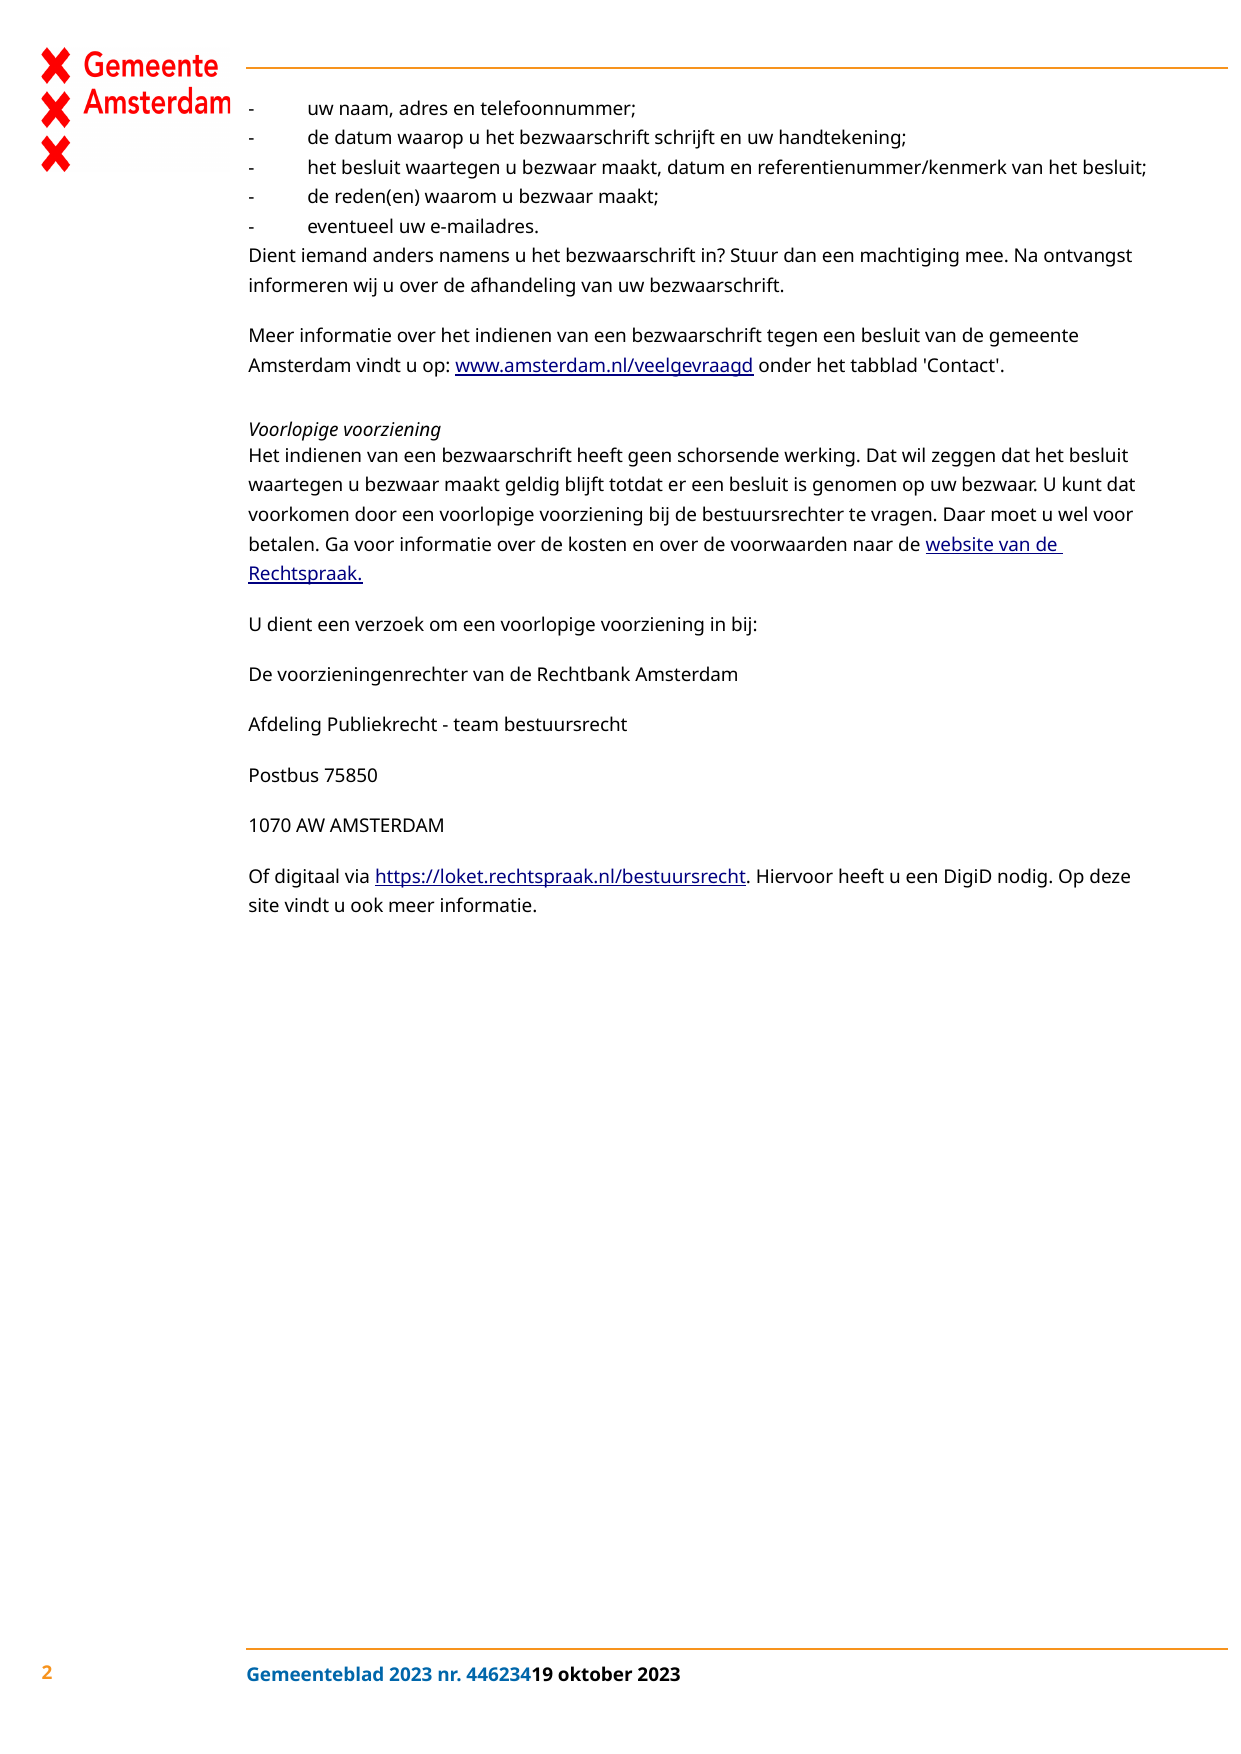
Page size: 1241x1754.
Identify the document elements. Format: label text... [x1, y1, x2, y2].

text Dient iemand anders namens u het bezwaarschrift in? Stuur dan een machtiging mee. Na ontvangst informeren wij u over de afhandeling van uw bezwaarschrift. [248, 243, 1152, 298]
text De voorzieningenrechter van de Rechtbank Amsterdam [248, 661, 1152, 687]
text Postbus 75850 [248, 762, 1152, 788]
text Afdeling Publiekrecht - team bestuursrecht [248, 712, 1152, 737]
text Meer informatie over het indienen van een bezwaarschrift tegen een besluit van de gemeente Amsterdam vindt u op: www.amsterdam.nl/veelgevraagd onder het tabblad 'Contact'. [248, 323, 1152, 378]
text Voorlopige voorziening [248, 416, 1152, 442]
list de datum waarop u het bezwaarschrift schrijft en uw handtekening; [248, 124, 1152, 150]
picture [41, 47, 231, 172]
list uw naam, adres en telefoonnummer; [248, 95, 1152, 121]
list eventueel uw e-mailadres. [248, 213, 1152, 239]
text Het indienen van een bezwaarschrift heeft geen schorsende werking. Dat wil zeggen dat het besluit waartegen u bezwaar maakt geldig blijft totdat er een besluit is genomen op uw bezwaar. U kunt dat voorkomen door een voorlopige voorziening bij de bestuursrechter te vragen. Daar moet u wel voor betalen. Ga voor informatie over de kosten en over de voorwaarden naar de website van de Rechtspraak. [248, 442, 1152, 586]
list de reden(en) waarom u bezwaar maakt; [248, 183, 1152, 209]
list het besluit waartegen u bezwaar maakt, datum en referentienummer/kenmerk van het besluit; [248, 154, 1152, 180]
text U dient een verzoek om een voorlopige voorziening in bij: [248, 611, 1152, 636]
text 1070 AW AMSTERDAM [248, 812, 1152, 838]
text Of digitaal via https://loket.rechtspraak.nl/bestuursrecht. Hiervoor heeft u een DigiD nodig. Op deze site vindt u ook meer informatie. [248, 863, 1152, 918]
